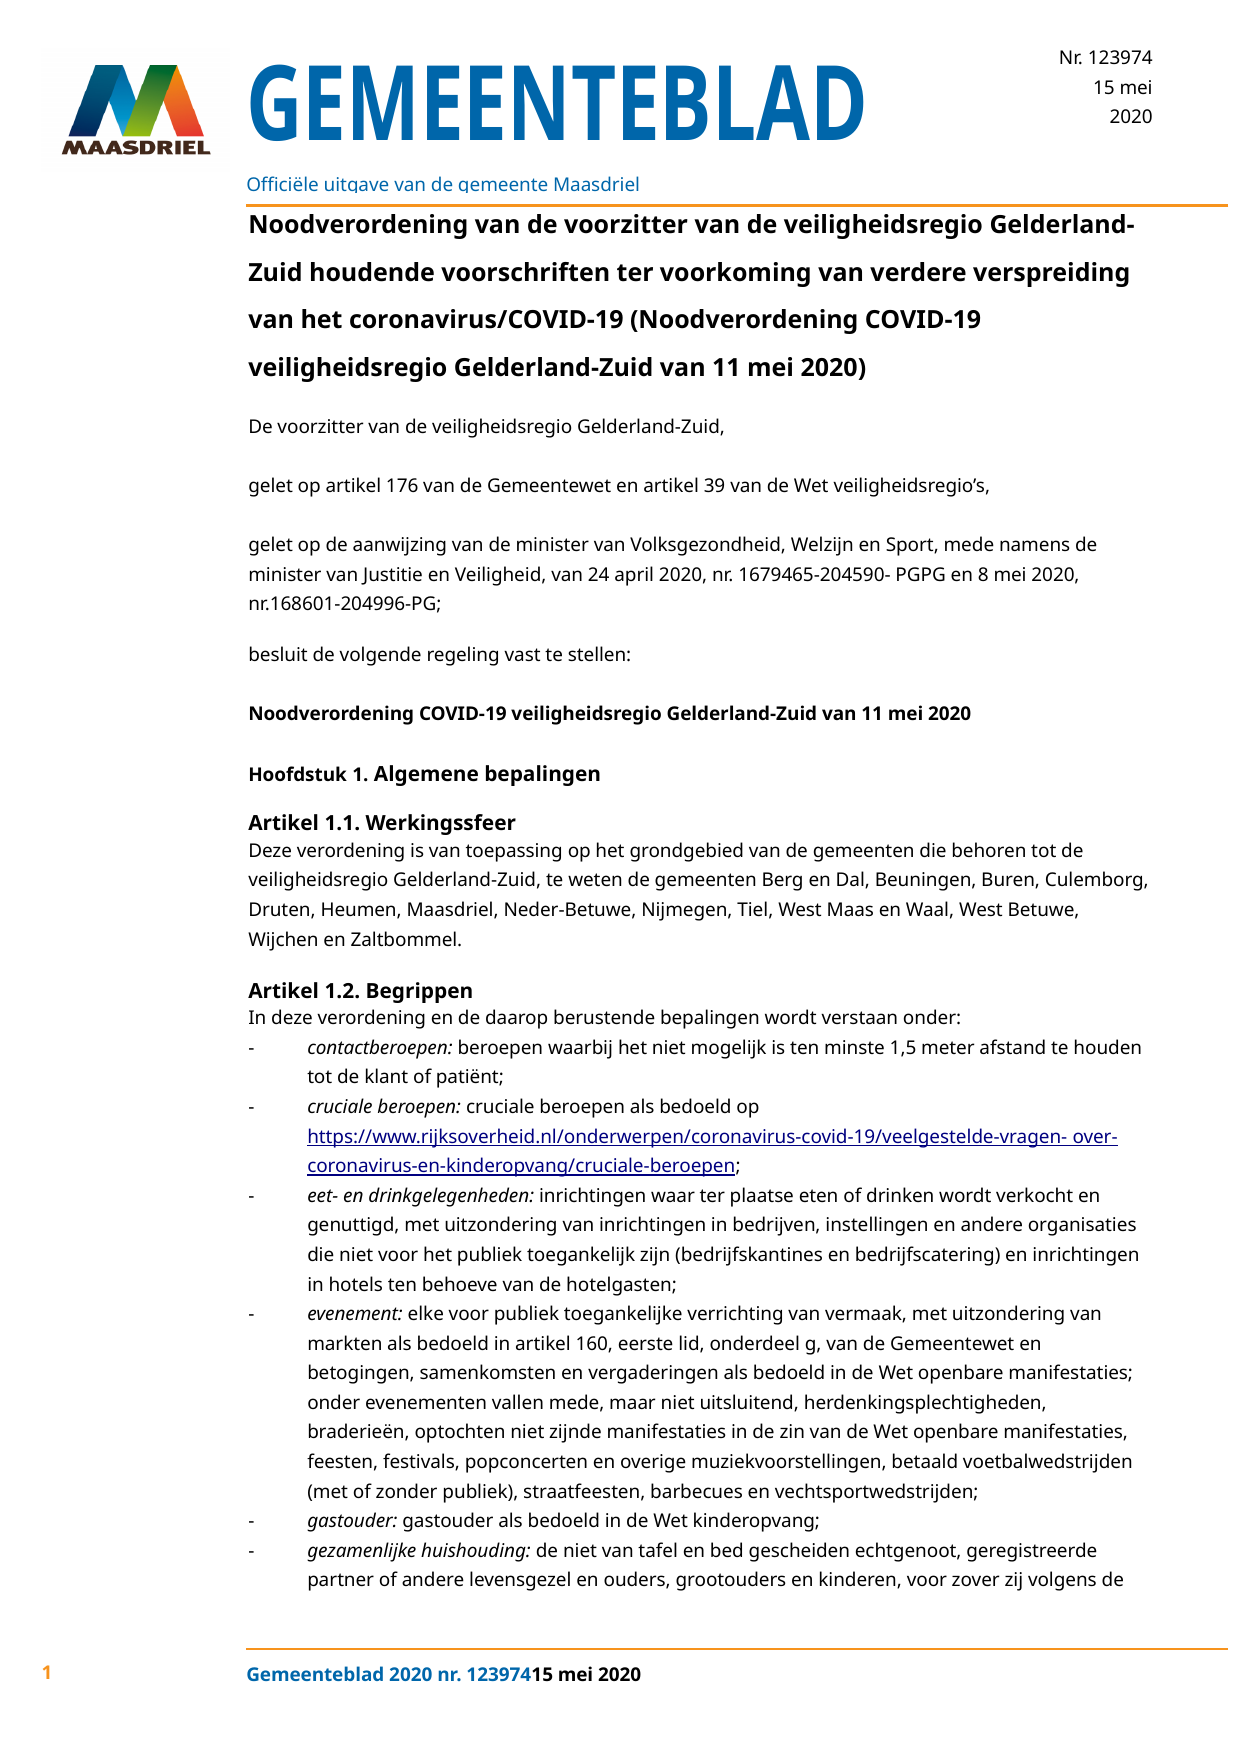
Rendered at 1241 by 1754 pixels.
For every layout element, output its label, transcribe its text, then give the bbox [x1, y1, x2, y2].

text In deze verordening en de daarop berustende bepalingen wordt verstaan onder: [248, 1004, 1152, 1030]
text gelet op artikel 176 van de Gemeentewet en artikel 39 van de Wet veiligheidsregio’s, [248, 472, 1152, 498]
text Noodverordening COVID-19 veiligheidsregio Gelderland-Zuid van 11 mei 2020 [248, 700, 1152, 726]
picture [41, 47, 231, 172]
text gelet op de aanwijzing van de minister van Volksgezondheid, Welzijn en Sport, mede namens de minister van Justitie en Veiligheid, van 24 april 2020, nr. 1679465-204590- PGPG en 8 mei 2020, nr.168601-204996-PG; [248, 531, 1152, 616]
list eet- en drinkgelegenheden: inrichtingen waar ter plaatse eten of drinken wordt verkocht en genuttigd, met uitzondering van inrichtingen in bedrijven, instellingen en andere organisaties die niet voor het publiek toegankelijk zijn (bedrijfskantines en bedrijfscatering) en inrichtingen in hotels ten behoeve van de hotelgasten; [248, 1182, 1152, 1297]
text Noodverordening van de voorzitter van de veiligheidsregio Gelderland-Zuid houdende voorschriften ter voorkoming van verdere verspreiding van het coronavirus/COVID-19 (Noodverordening COVID-19 veiligheidsregio Gelderland-Zuid van 11 mei 2020) [248, 207, 1152, 384]
list gastouder: gastouder als bedoeld in de Wet kinderopvang; [248, 1507, 1152, 1533]
text Artikel 1.1. Werkingssfeer [248, 808, 1152, 837]
text De voorzitter van de veiligheidsregio Gelderland-Zuid, [248, 413, 1152, 439]
list evenement: elke voor publiek toegankelijke verrichting van vermaak, met uitzondering van markten als bedoeld in artikel 160, eerste lid, onderdeel g, van de Gemeentewet en betogingen, samenkomsten en vergaderingen als bedoeld in de Wet openbare manifestaties; onder evenementen vallen mede, maar niet uitsluitend, herdenkingsplechtigheden, braderieën, optochten niet zijnde manifestaties in de zin van de Wet openbare manifestaties, feesten, festivals, popconcerten en overige muziekvoorstellingen, betaald voetbalwedstrijden (met of zonder publiek), straatfeesten, barbecues en vechtsportwedstrijden; [248, 1300, 1152, 1504]
list cruciale beroepen: cruciale beroepen als bedoeld op https://www.rijksoverheid.nl/onderwerpen/coronavirus-covid-19/veelgestelde-vragen- over-coronavirus-en-kinderopvang/cruciale-beroepen; [248, 1093, 1152, 1178]
text Hoofdstuk 1. Algemene bepalingen [248, 759, 1152, 788]
list gezamenlijke huishouding: de niet van tafel en bed gescheiden echtgenoot, geregistreerde partner of andere levensgezel en ouders, grootouders en kinderen, voor zover zij volgens de [248, 1537, 1152, 1592]
list contactberoepen: beroepen waarbij het niet mogelijk is ten minste 1,5 meter afstand te houden tot de klant of patiënt; [248, 1034, 1152, 1089]
text Artikel 1.2. Begrippen [248, 976, 1152, 1004]
text besluit de volgende regeling vast te stellen: [248, 641, 1152, 667]
text Deze verordening is van toepassing op het grondgebied van de gemeenten die behoren tot de veiligheidsregio Gelderland-Zuid, te weten de gemeenten Berg en Dal, Beuningen, Buren, Culemborg, Druten, Heumen, Maasdriel, Neder-Betuwe, Nijmegen, Tiel, West Maas en Waal, West Betuwe, Wijchen en Zaltbommel. [248, 837, 1152, 951]
